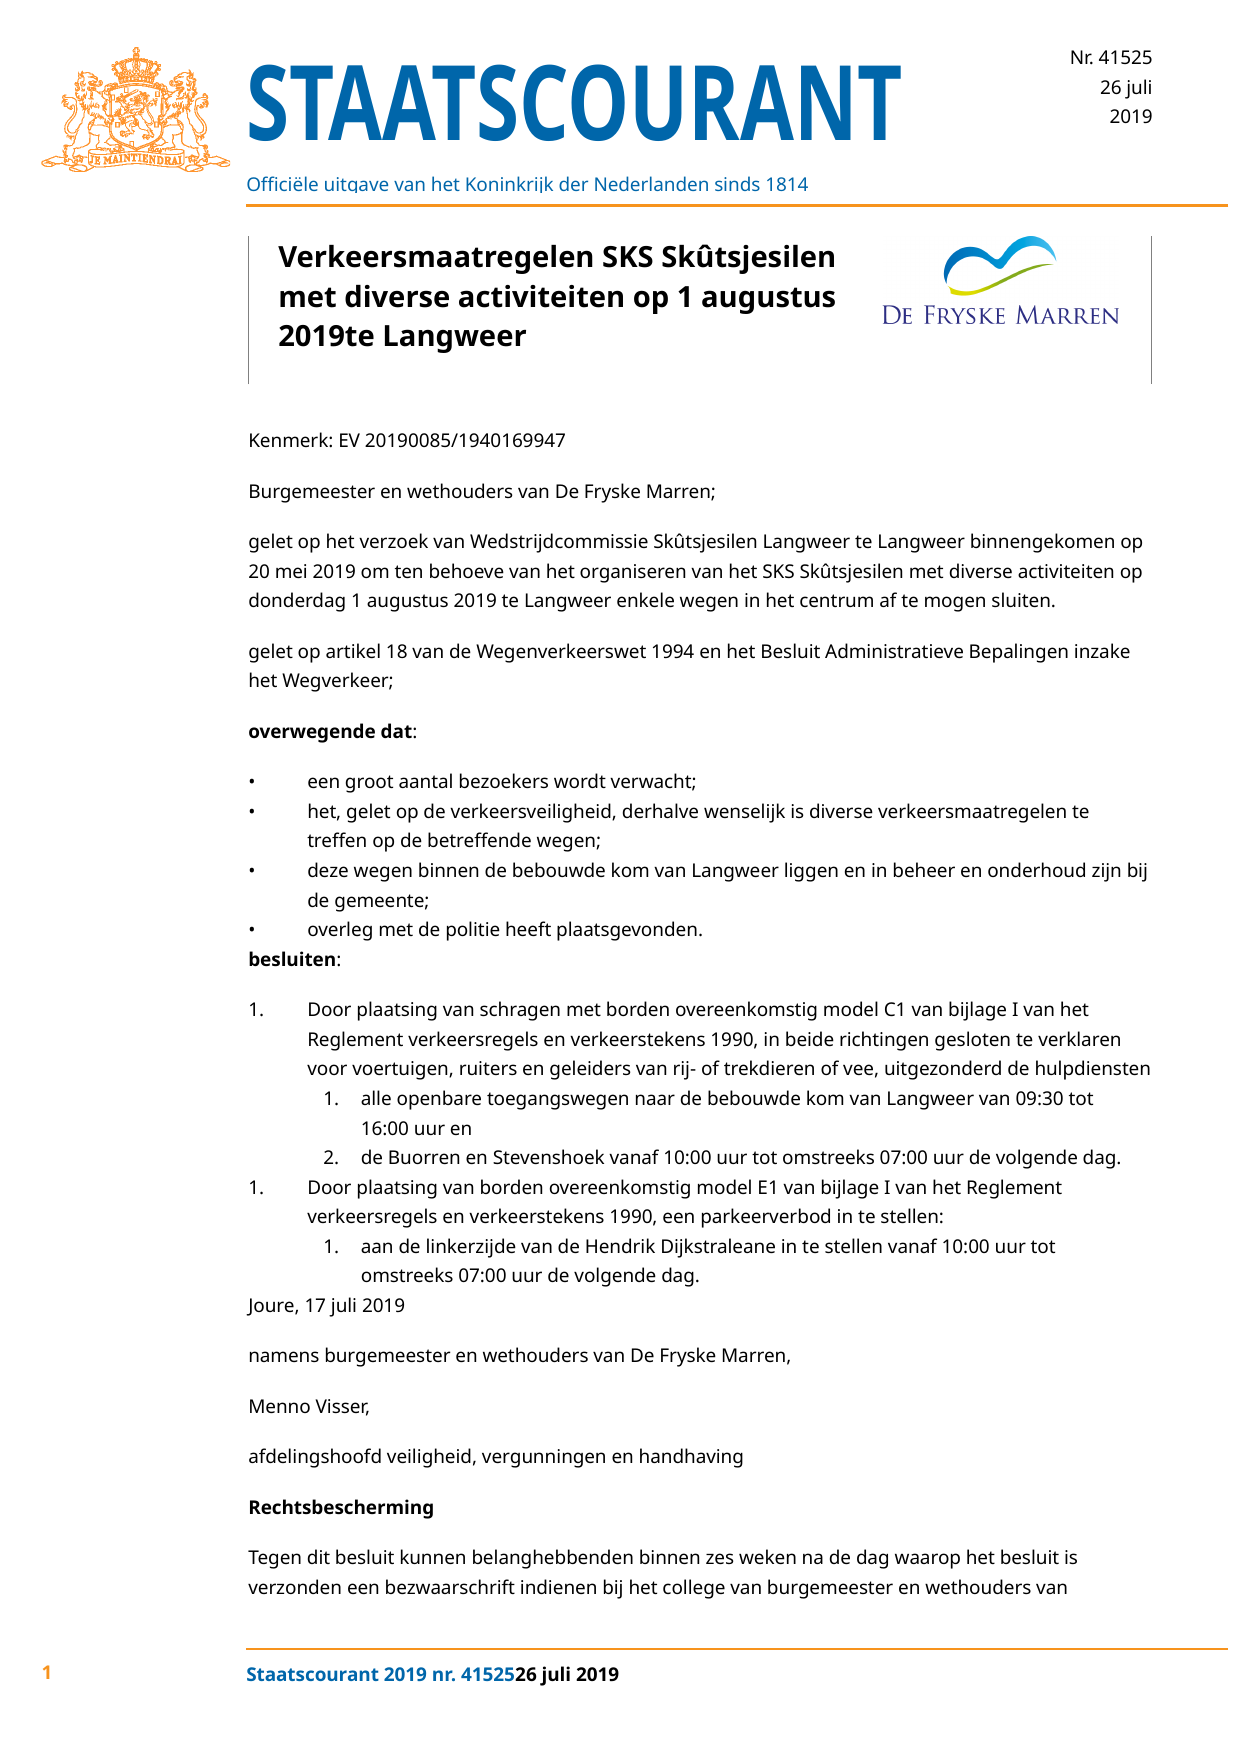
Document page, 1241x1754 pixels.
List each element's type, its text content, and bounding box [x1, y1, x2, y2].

list overleg met de politie heeft plaatsgevonden. [248, 916, 1152, 942]
picture [882, 236, 1119, 324]
list Door plaatsing van borden overeenkomstig model E1 van bijlage I van het Reglement verkeersregels en verkeerstekens 1990, een parkeerverbod in te stellen: [248, 1174, 1152, 1229]
table_header [850, 236, 1151, 384]
text namens burgemeester en wethouders van De Fryske Marren, [248, 1343, 1152, 1368]
text Burgemeester en wethouders van De Fryske Marren; [248, 478, 1152, 504]
text gelet op het verzoek van Wedstrijdcommissie Skûtsjesilen Langweer te Langweer binnengekomen op 20 mei 2019 om ten behoeve van het organiseren van het SKS Skûtsjesilen met diverse activiteiten op donderdag 1 augustus 2019 te Langweer enkele wegen in het centrum af te mogen sluiten. [248, 528, 1152, 613]
text overwegende dat: [248, 718, 1152, 744]
text gelet op artikel 18 van de Wegenverkeerswet 1994 en het Besluit Administratieve Bepalingen inzake het Wegverkeer; [248, 638, 1152, 693]
list het, gelet op de verkeersveiligheid, derhalve wenselijk is diverse verkeersmaatregelen te treffen op de betreffende wegen; [248, 798, 1152, 853]
list de Buorren en Stevenshoek vanaf 10:00 uur tot omstreeks 07:00 uur de volgende dag. [323, 1144, 1152, 1170]
list aan de linkerzijde van de Hendrik Dijkstraleane in te stellen vanaf 10:00 uur tot omstreeks 07:00 uur de volgende dag. [323, 1233, 1152, 1288]
text Tegen dit besluit kunnen belanghebbenden binnen zes weken na de dag waarop het besluit is verzonden een bezwaarschrift indienen bij het college van burgemeester en wethouders van [248, 1544, 1152, 1599]
text Rechtsbescherming [248, 1494, 1152, 1519]
list deze wegen binnen de bebouwde kom van Langweer liggen en in beheer en onderhoud zijn bij de gemeente; [248, 857, 1152, 912]
list alle openbare toegangswegen naar de bebouwde kom van Langweer van 09:30 tot 16:00 uur en [323, 1085, 1152, 1140]
text afdelingshoofd veiligheid, vergunningen en handhaving [248, 1443, 1152, 1469]
text Kenmerk: EV 20190085/1940169947 [248, 428, 1152, 453]
text Joure, 17 juli 2019 [248, 1292, 1152, 1318]
list Door plaatsing van schragen met borden overeenkomstig model C1 van bijlage I van het Reglement verkeersregels en verkeerstekens 1990, in beide richtingen gesloten te verklaren voor voertuigen, ruiters en geleiders van rij- of trekdieren of vee, uitgezonderd de hulpdiensten [248, 996, 1152, 1081]
table_header Verkeersmaatregelen SKS Skûtsjesilen met diverse activiteiten op 1 augustus 2019te Langweer [249, 236, 850, 384]
picture [41, 47, 231, 172]
text Menno Visser, [248, 1393, 1152, 1419]
text besluiten: [248, 946, 1152, 972]
list een groot aantal bezoekers wordt verwacht; [248, 768, 1152, 794]
